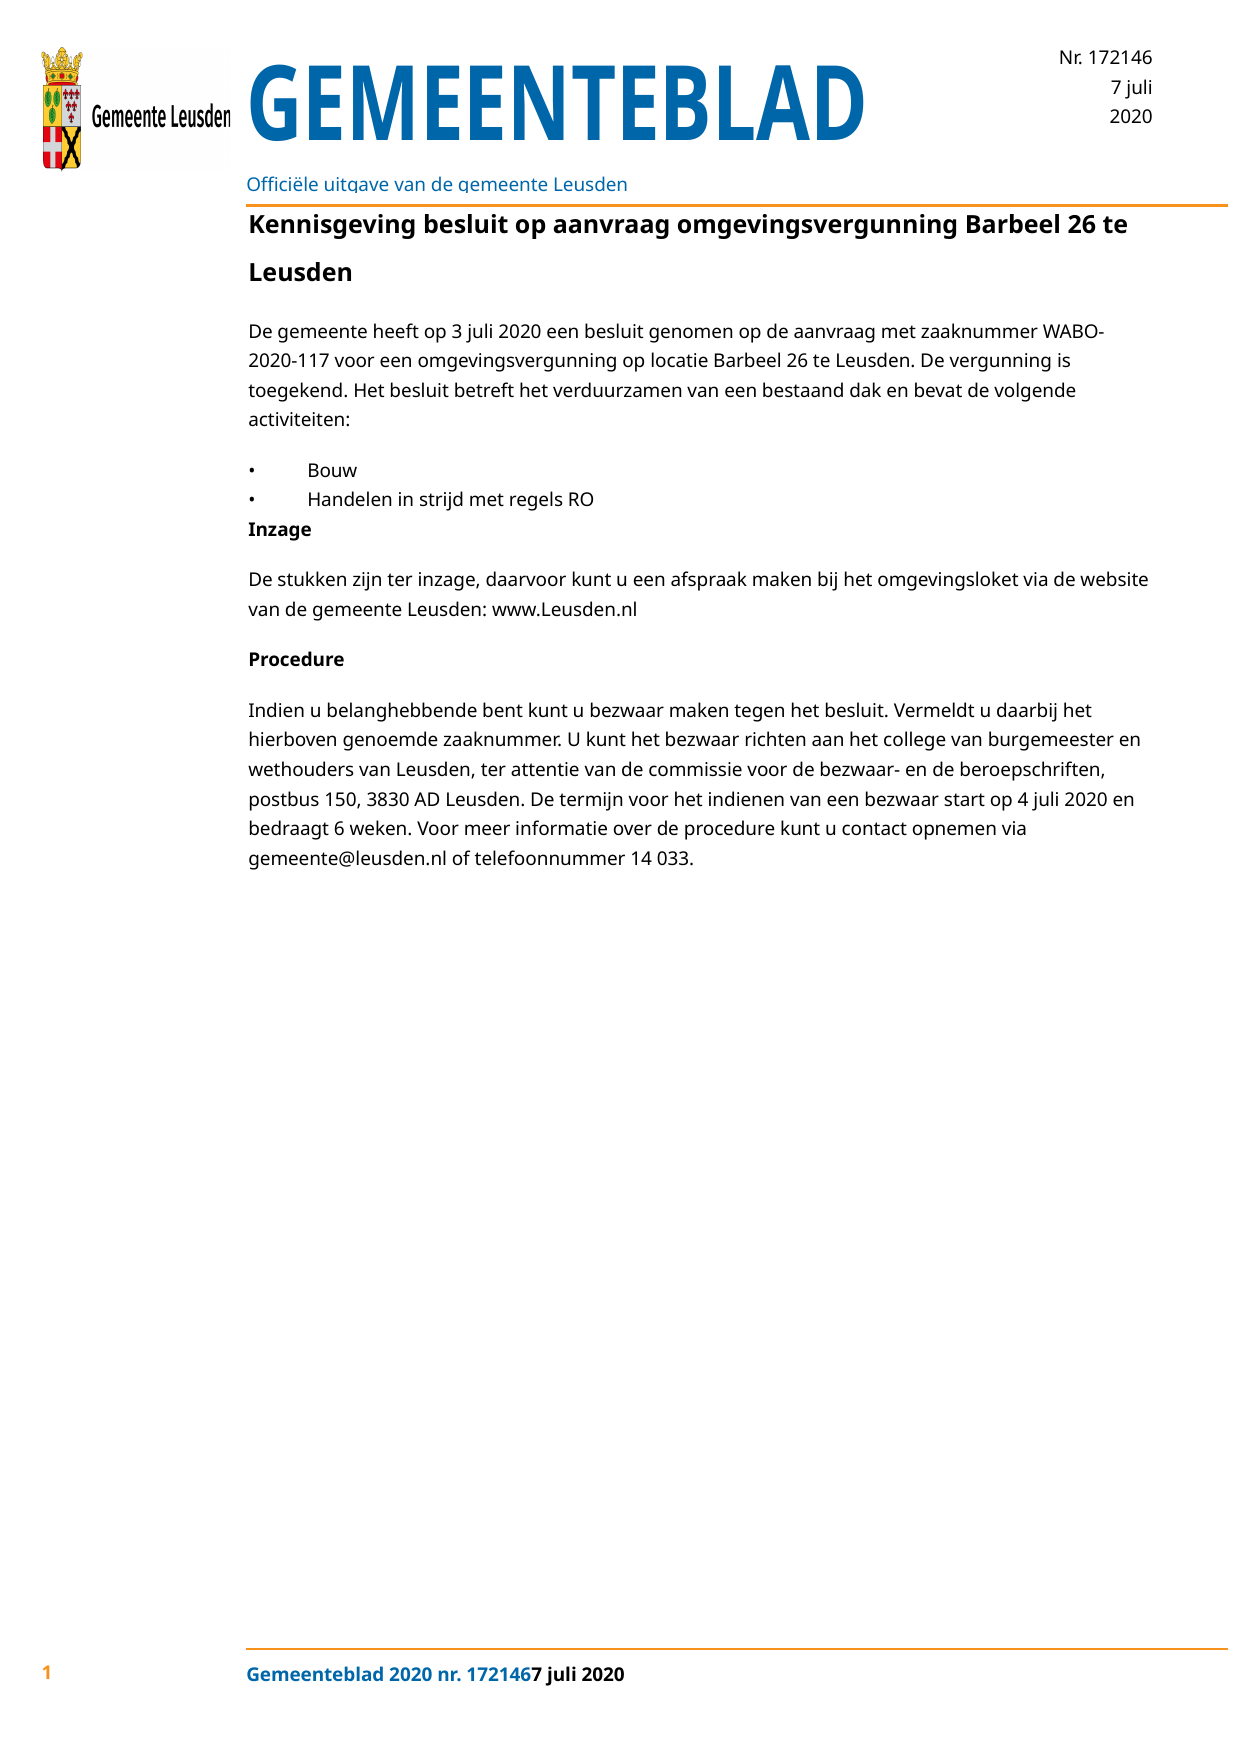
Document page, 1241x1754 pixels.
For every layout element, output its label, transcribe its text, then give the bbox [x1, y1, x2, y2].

list Bouw [248, 457, 1152, 483]
text De stukken zijn ter inzage, daarvoor kunt u een afspraak maken bij het omgevingsloket via de website van de gemeente Leusden: www.Leusden.nl [248, 567, 1152, 622]
text Kennisgeving besluit op aanvraag omgevingsvergunning Barbeel 26 te Leusden [248, 207, 1152, 288]
text Procedure [248, 647, 1152, 672]
picture [41, 47, 231, 172]
text Inzage [248, 516, 1152, 542]
list Handelen in strijd met regels RO [248, 487, 1152, 512]
text Indien u belanghebbende bent kunt u bezwaar maken tegen het besluit. Vermeldt u daarbij het hierboven genoemde zaaknummer. U kunt het bezwaar richten aan het college van burgemeester en wethouders van Leusden, ter attentie van de commissie voor de bezwaar- en de beroepschriften, postbus 150, 3830 AD Leusden. De termijn voor het indienen van een bezwaar start op 4 juli 2020 en bedraagt 6 weken. Voor meer informatie over de procedure kunt u contact opnemen via gemeente@leusden.nl of telefoonnummer 14 033. [248, 697, 1152, 871]
text De gemeente heeft op 3 juli 2020 een besluit genomen op de aanvraag met zaaknummer WABO-2020-117 voor een omgevingsvergunning op locatie Barbeel 26 te Leusden. De vergunning is toegekend. Het besluit betreft het verduurzamen van een bestaand dak en bevat de volgende activiteiten: [248, 318, 1152, 432]
